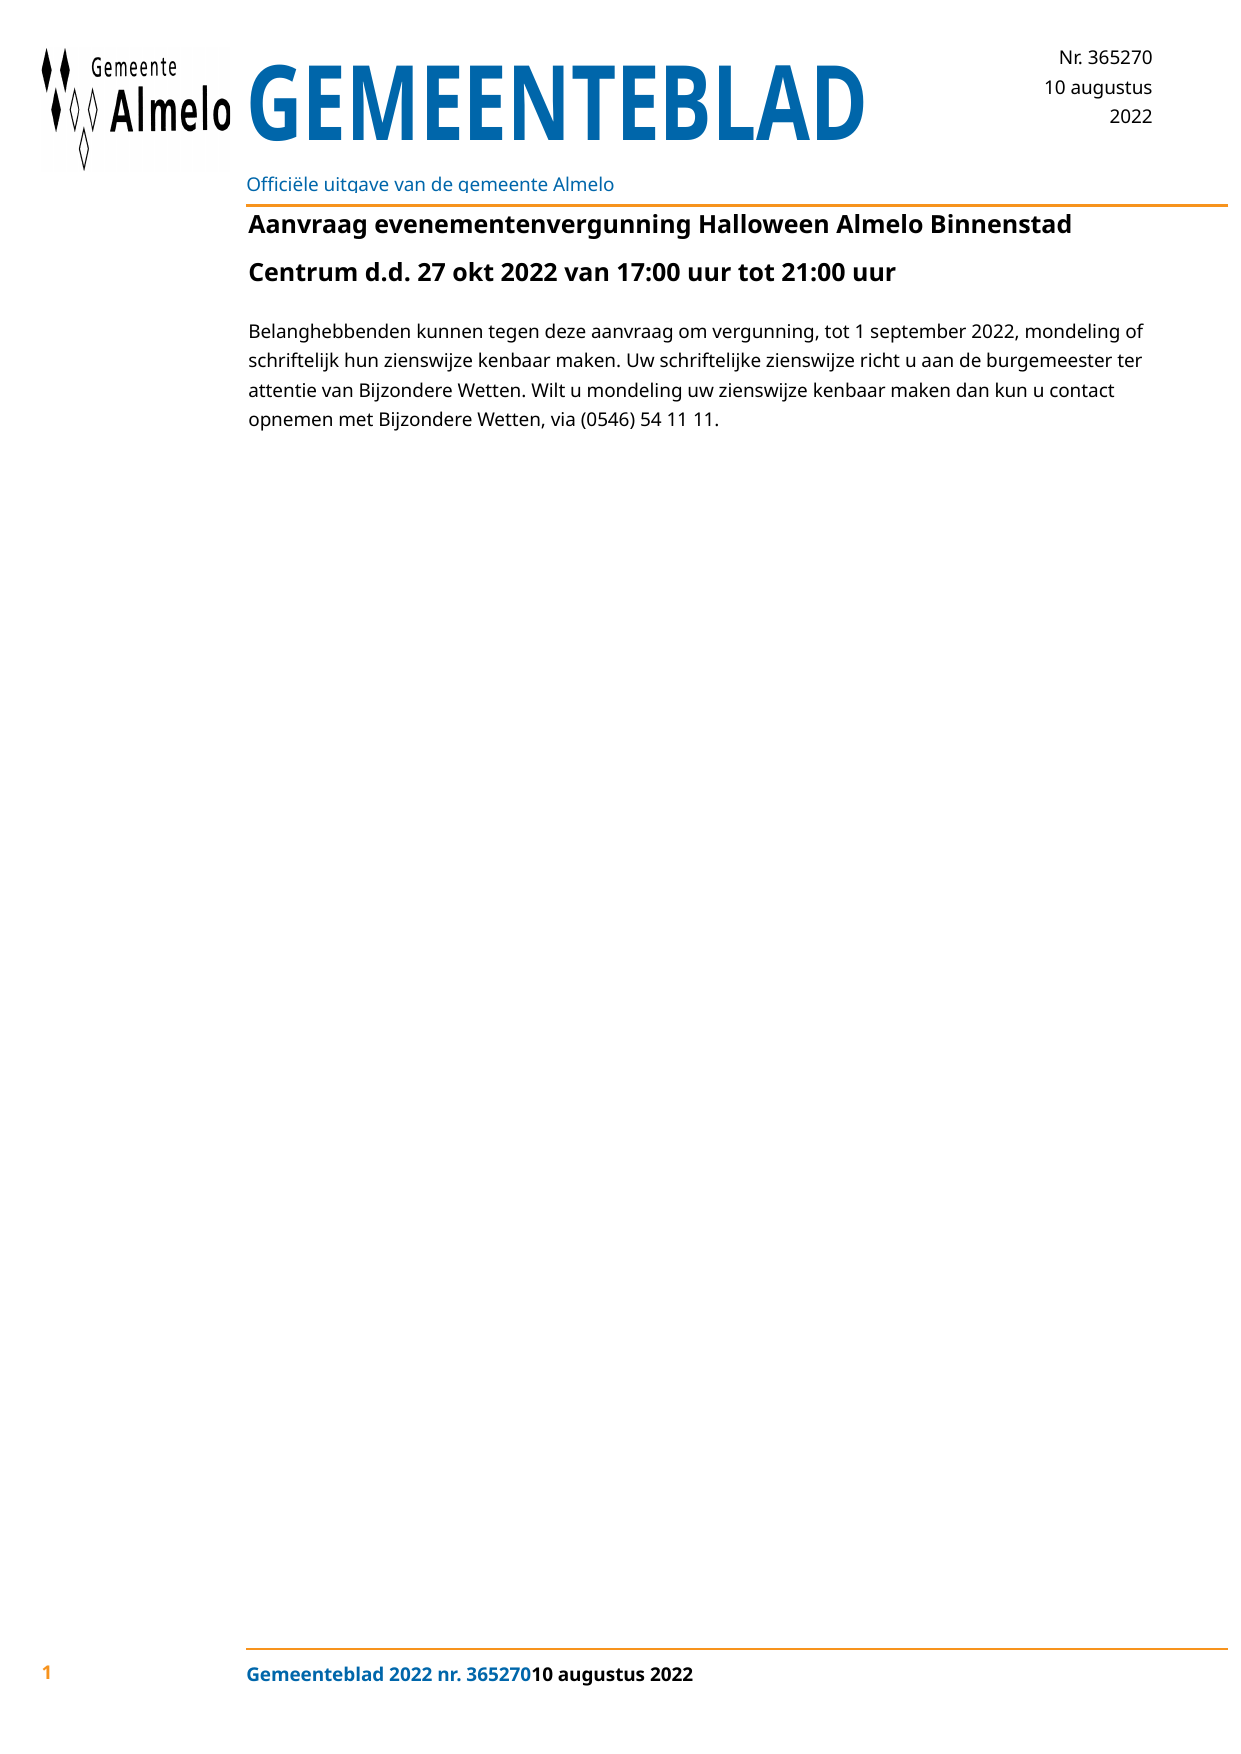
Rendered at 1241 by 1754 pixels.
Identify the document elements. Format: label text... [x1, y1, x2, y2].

picture [41, 47, 231, 172]
text Belanghebbenden kunnen tegen deze aanvraag om vergunning, tot 1 september 2022, mondeling of schriftelijk hun zienswijze kenbaar maken. Uw schriftelijke zienswijze richt u aan de burgemeester ter attentie van Bijzondere Wetten. Wilt u mondeling uw zienswijze kenbaar maken dan kun u contact opnemen met Bijzondere Wetten, via (0546) 54 11 11. [248, 318, 1152, 432]
text Aanvraag evenementenvergunning Halloween Almelo Binnenstad Centrum d.d. 27 okt 2022 van 17:00 uur tot 21:00 uur [248, 207, 1152, 288]
